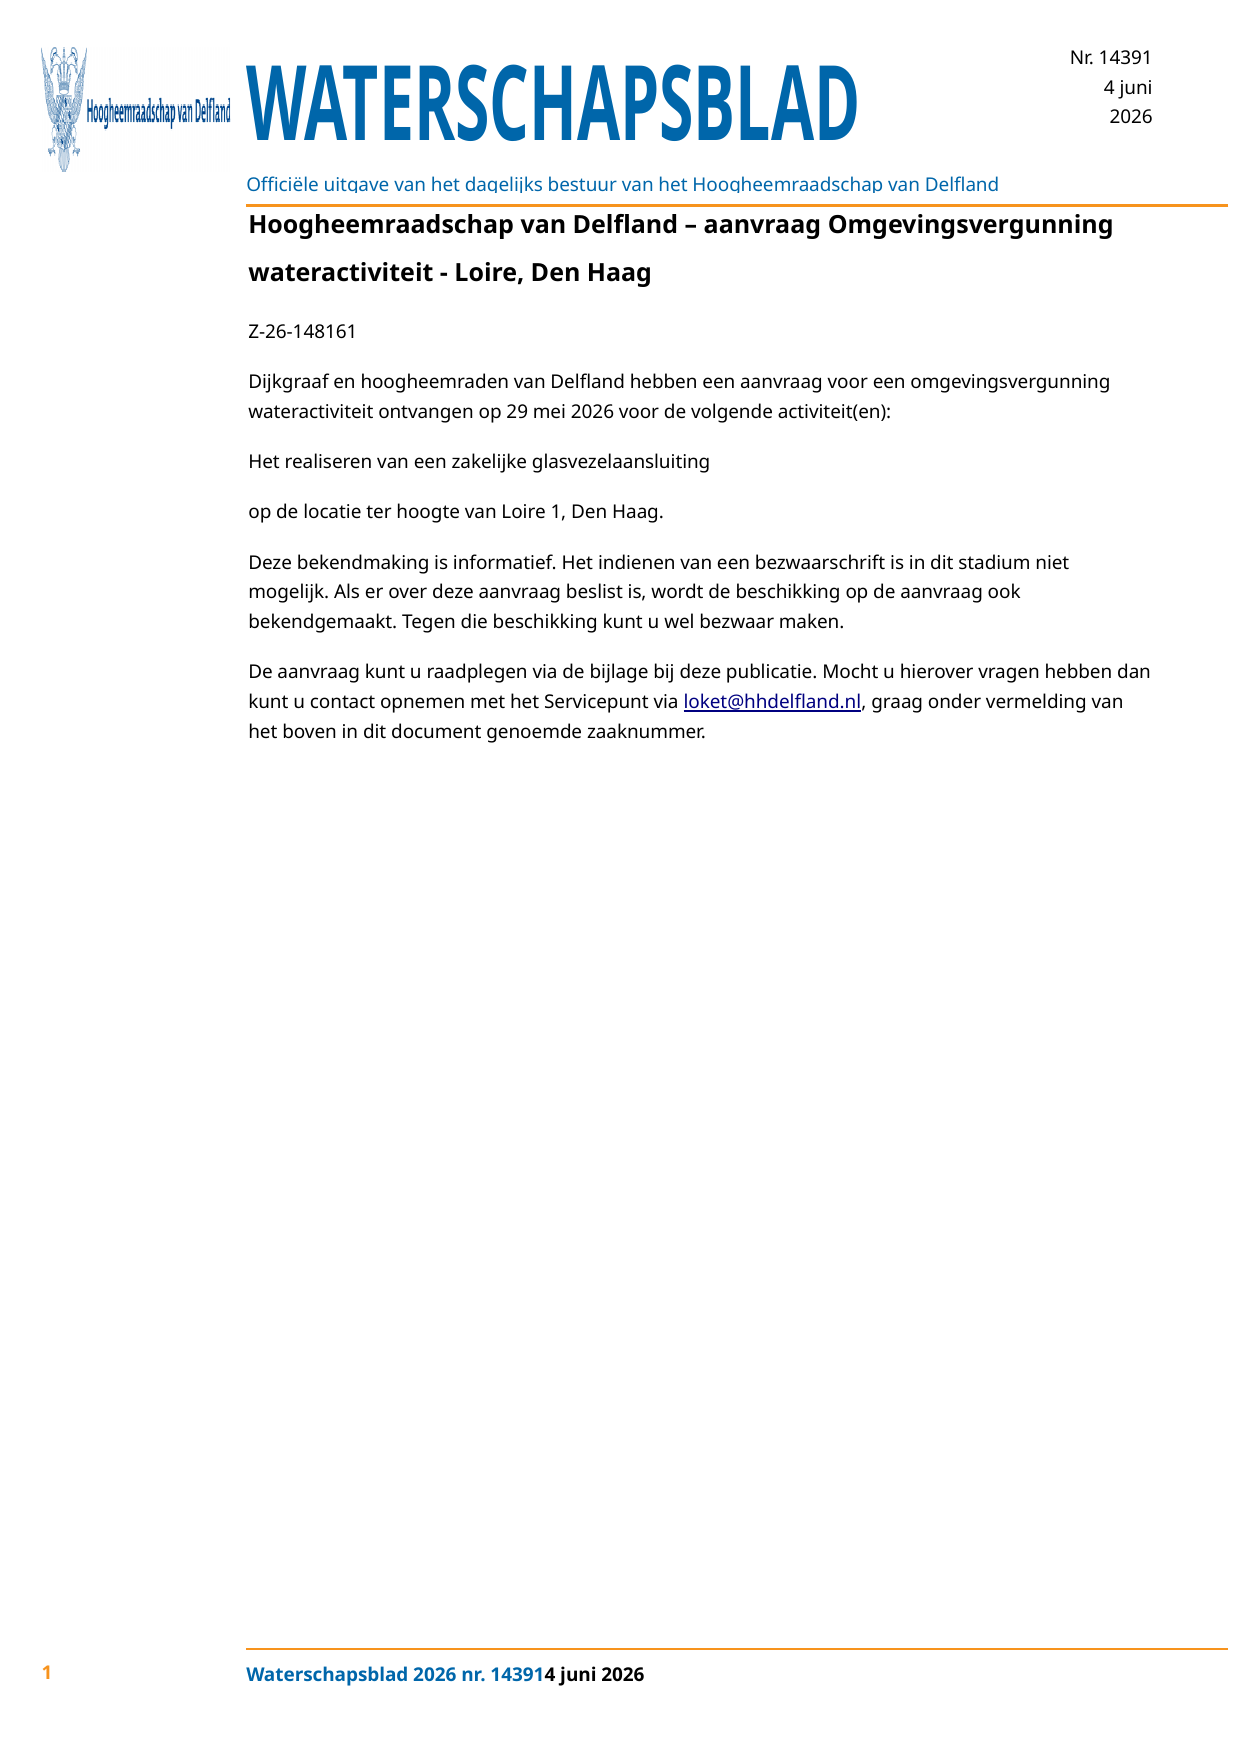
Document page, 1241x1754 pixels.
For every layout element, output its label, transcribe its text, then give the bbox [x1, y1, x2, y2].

text De aanvraag kunt u raadplegen via de bijlage bij deze publicatie. Mocht u hierover vragen hebben dan kunt u contact opnemen met het Servicepunt via loket@hhdelfland.nl, graag onder vermelding van het boven in dit document genoemde zaaknummer. [248, 659, 1152, 744]
text Hoogheemraadschap van Delfland – aanvraag Omgevingsvergunning wateractiviteit - Loire, Den Haag [248, 207, 1152, 288]
picture [41, 47, 231, 172]
text op de locatie ter hoogte van Loire 1, Den Haag. [248, 499, 1152, 524]
text Dijkgraaf en hoogheemraden van Delfland hebben een aanvraag voor een omgevingsvergunning wateractiviteit ontvangen op 29 mei 2026 voor de volgende activiteit(en): [248, 368, 1152, 424]
text Het realiseren van een zakelijke glasvezelaansluiting [248, 448, 1152, 474]
text Deze bekendmaking is informatief. Het indienen van een bezwaarschrift is in dit stadium niet mogelijk. Als er over deze aanvraag beslist is, wordt de beschikking op de aanvraag ook bekendgemaakt. Tegen die beschikking kunt u wel bezwaar maken. [248, 549, 1152, 634]
text Z-26-148161 [248, 318, 1152, 344]
